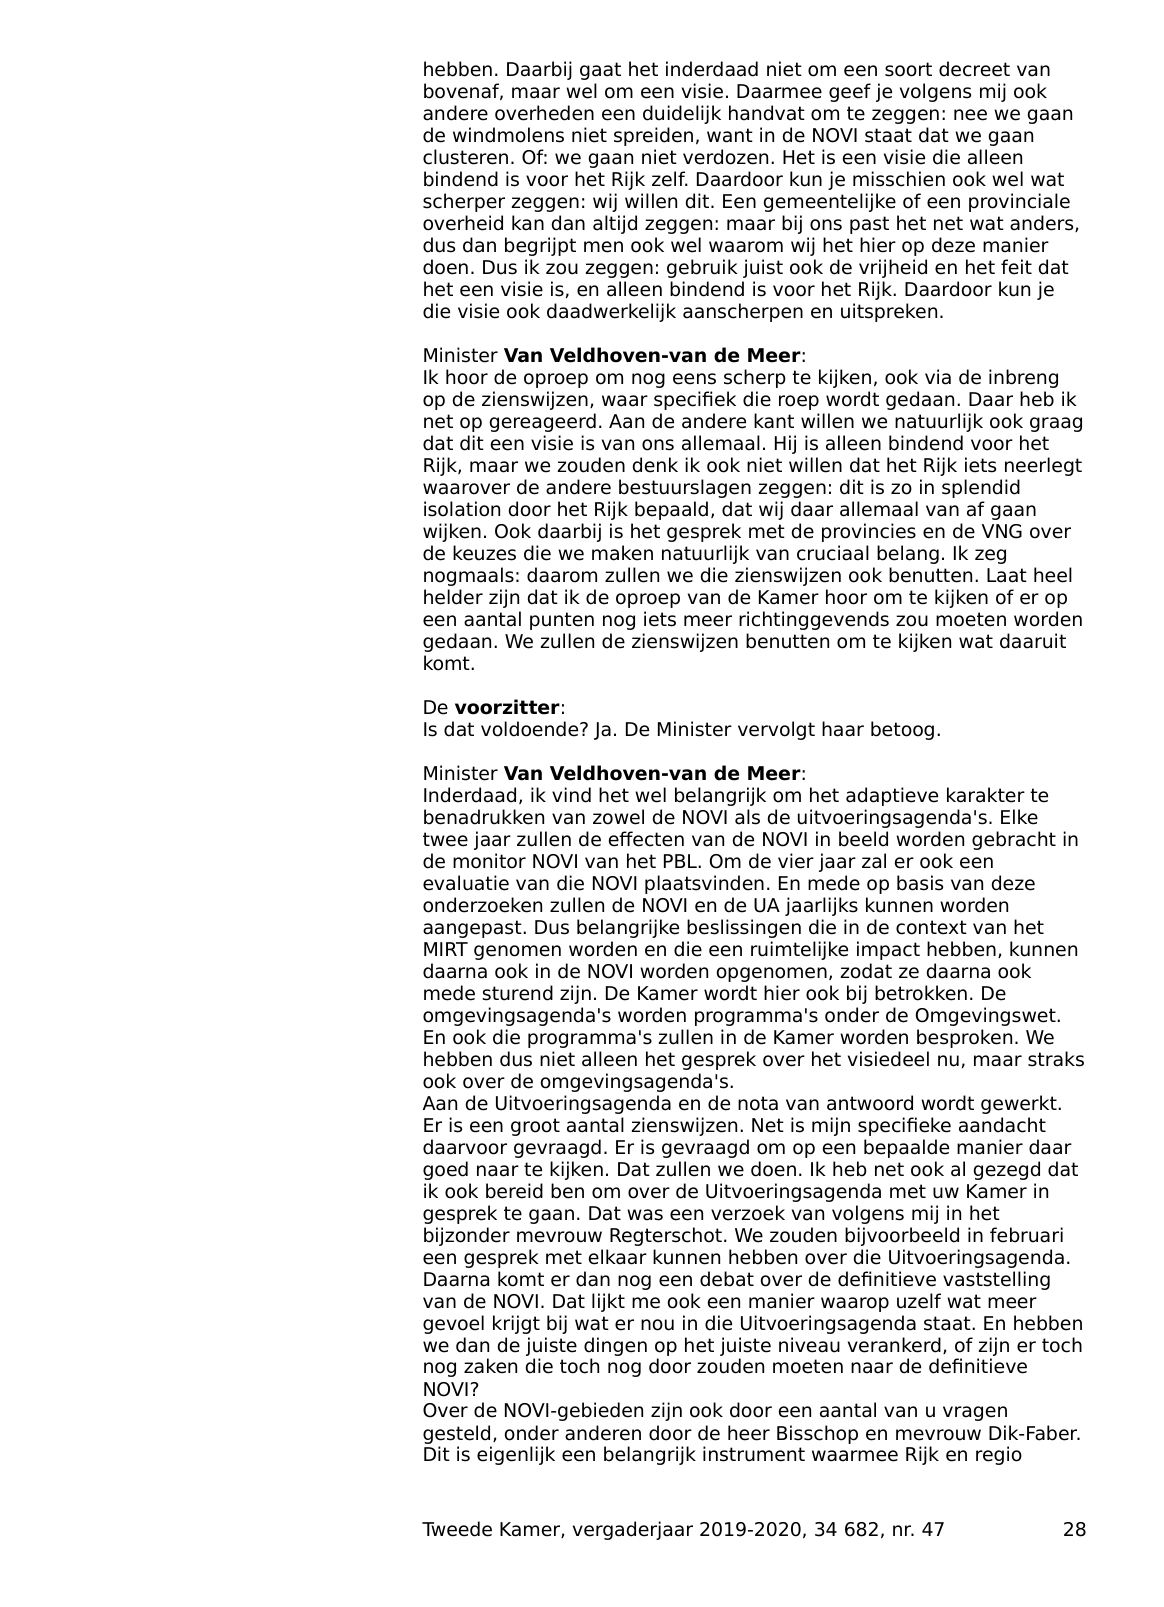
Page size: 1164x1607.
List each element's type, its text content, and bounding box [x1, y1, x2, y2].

text Aan de Uitvoeringsagenda en de nota van antwoord wordt gewerkt. Er is een groot aantal zienswijzen. Net is mijn specifieke aandacht daarvoor gevraagd. Er is gevraagd om op een bepaalde manier daar goed naar te kijken. Dat zullen we doen. Ik heb net ook al gezegd dat ik ook bereid ben om over de Uitvoeringsagenda met uw Kamer in gesprek te gaan. Dat was een verzoek van volgens mij in het bijzonder mevrouw Regterschot. We zouden bijvoorbeeld in februari een gesprek met elkaar kunnen hebben over die Uitvoeringsagenda. Daarna komt er dan nog een debat over de definitieve vaststelling van de NOVI. Dat lijkt me ook een manier waarop uzelf wat meer gevoel krijgt bij wat er nou in die Uitvoeringsagenda staat. En hebben we dan de juiste dingen op het juiste niveau verankerd, of zijn er toch nog zaken die toch nog door zouden moeten naar de definitieve NOVI? [422, 1093, 1087, 1400]
text Over de NOVI-gebieden zijn ook door een aantal van u vragen gesteld, onder anderen door de heer Bisschop en mevrouw Dik-Faber. Dit is eigenlijk een belangrijk instrument waarmee Rijk en regio [422, 1400, 1087, 1466]
text Inderdaad, ik vind het wel belangrijk om het adaptieve karakter te benadrukken van zowel de NOVI als de uitvoeringsagenda's. Elke twee jaar zullen de effecten van de NOVI in beeld worden gebracht in de monitor NOVI van het PBL. Om de vier jaar zal er ook een evaluatie van die NOVI plaatsvinden. En mede op basis van deze onderzoeken zullen de NOVI en de UA jaarlijks kunnen worden aangepast. Dus belangrijke beslissingen die in de context van het MIRT genomen worden en die een ruimtelijke impact hebben, kunnen daarna ook in de NOVI worden opgenomen, zodat ze daarna ook mede sturend zijn. De Kamer wordt hier ook bij betrokken. De omgevingsagenda's worden programma's onder de Omgevingswet. En ook die programma's zullen in de Kamer worden besproken. We hebben dus niet alleen het gesprek over het visiedeel nu, maar straks ook over de omgevingsagenda's. [422, 785, 1087, 1093]
text Ik hoor de oproep om nog eens scherp te kijken, ook via de inbreng op de zienswijzen, waar specifiek die roep wordt gedaan. Daar heb ik net op gereageerd. Aan de andere kant willen we natuurlijk ook graag dat dit een visie is van ons allemaal. Hij is alleen bindend voor het Rijk, maar we zouden denk ik ook niet willen dat het Rijk iets neerlegt waarover de andere bestuurslagen zeggen: dit is zo in splendid isolation door het Rijk bepaald, dat wij daar allemaal van af gaan wijken. Ook daarbij is het gesprek met de provincies en de VNG over de keuzes die we maken natuurlijk van cruciaal belang. Ik zeg nogmaals: daarom zullen we die zienswijzen ook benutten. Laat heel helder zijn dat ik de oproep van de Kamer hoor om te kijken of er op een aantal punten nog iets meer richtinggevends zou moeten worden gedaan. We zullen de zienswijzen benutten om te kijken wat daaruit komt. [422, 367, 1087, 675]
text Minister Van Veldhoven-van de Meer: [422, 763, 1087, 785]
text De voorzitter: [422, 697, 1087, 719]
text Is dat voldoende? Ja. De Minister vervolgt haar betoog. [422, 719, 1087, 741]
text Minister Van Veldhoven-van de Meer: [422, 345, 1087, 367]
text hebben. Daarbij gaat het inderdaad niet om een soort decreet van bovenaf, maar wel om een visie. Daarmee geef je volgens mij ook andere overheden een duidelijk handvat om te zeggen: nee we gaan de windmolens niet spreiden, want in de NOVI staat dat we gaan clusteren. Of: we gaan niet verdozen. Het is een visie die alleen bindend is voor het Rijk zelf. Daardoor kun je misschien ook wel wat scherper zeggen: wij willen dit. Een gemeentelijke of een provinciale overheid kan dan altijd zeggen: maar bij ons past het net wat anders, dus dan begrijpt men ook wel waarom wij het hier op deze manier doen. Dus ik zou zeggen: gebruik juist ook de vrijheid en het feit dat het een visie is, en alleen bindend is voor het Rijk. Daardoor kun je die visie ook daadwerkelijk aanscherpen en uitspreken. [422, 59, 1087, 323]
